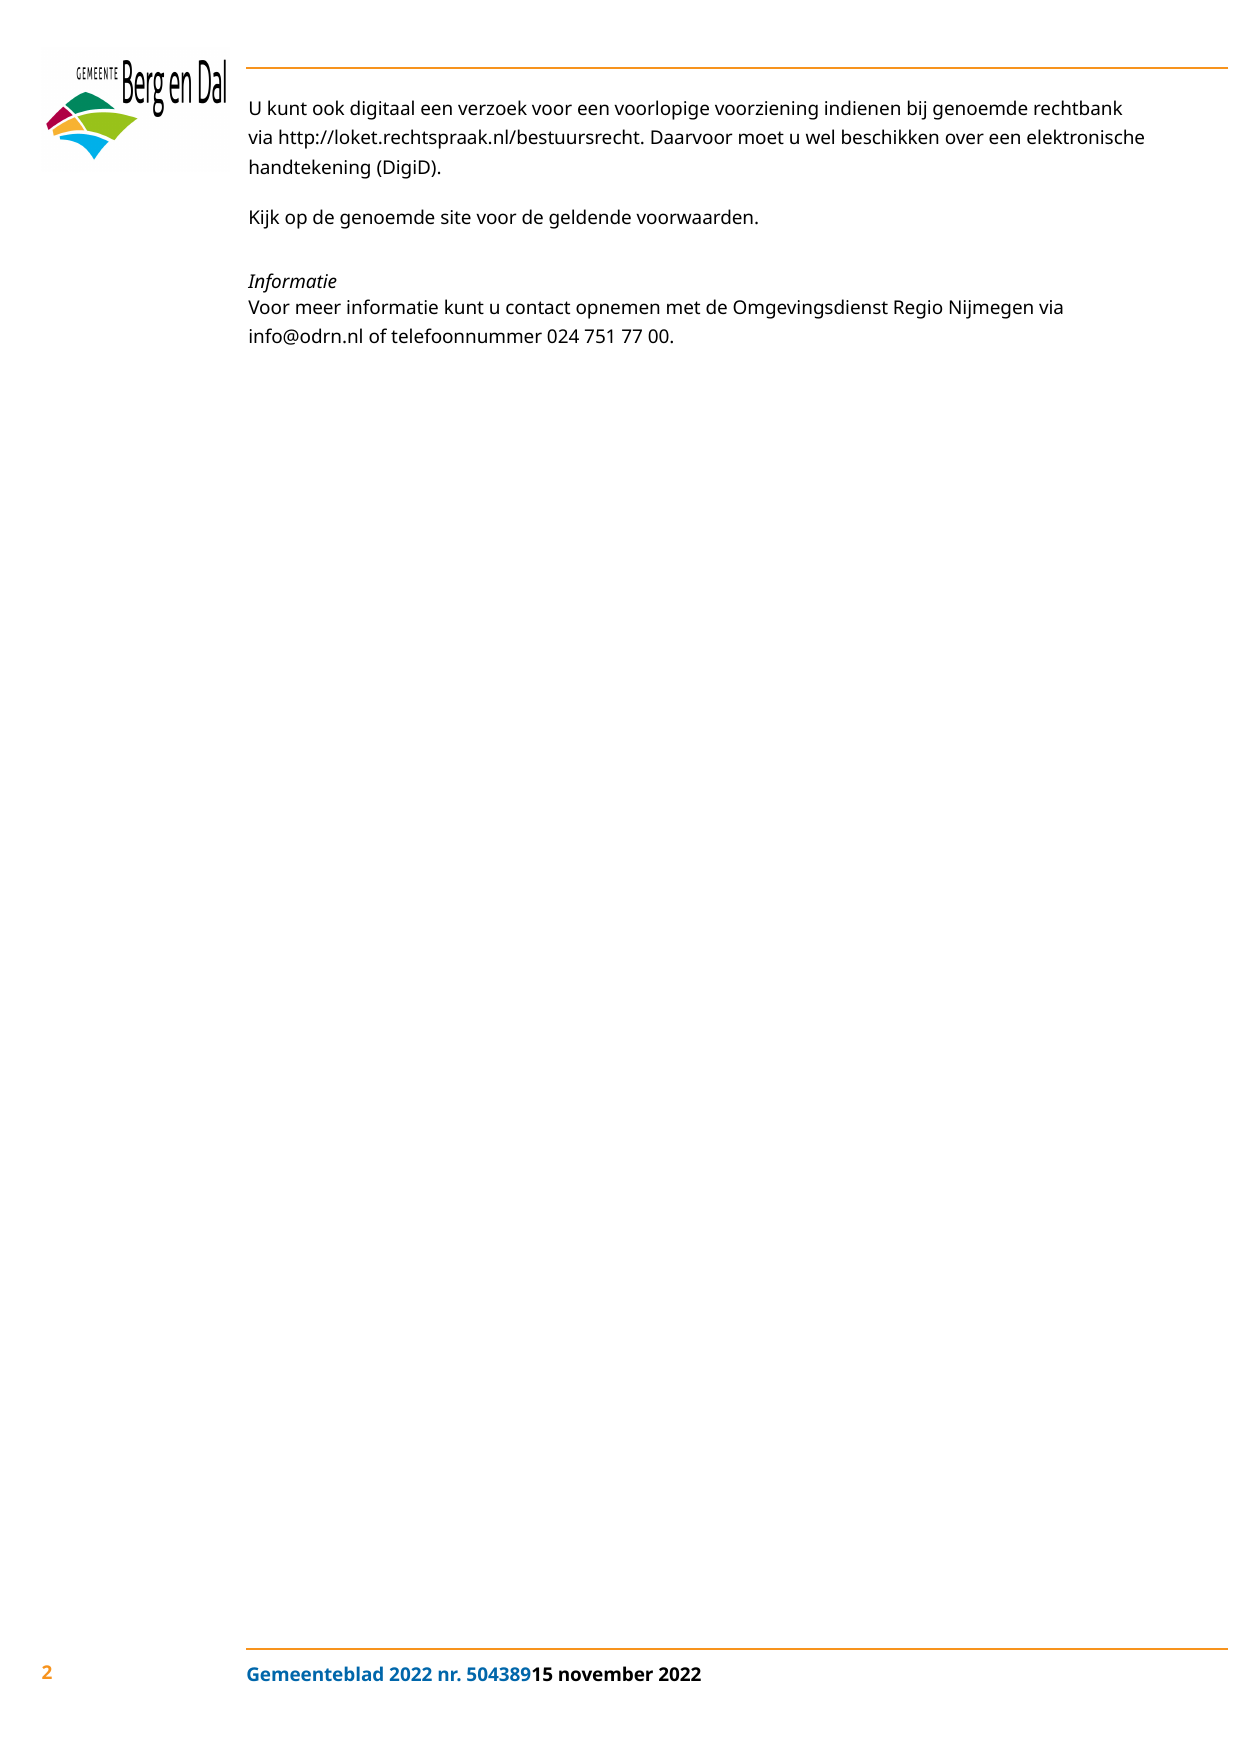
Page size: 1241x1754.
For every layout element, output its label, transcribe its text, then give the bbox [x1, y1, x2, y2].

picture [41, 47, 231, 172]
text Voor meer informatie kunt u contact opnemen met de Omgevingsdienst Regio Nijmegen via info@odrn.nl of telefoonnummer 024 751 77 00. [248, 294, 1152, 349]
text U kunt ook digitaal een verzoek voor een voorlopige voorziening indienen bij genoemde rechtbank via http://loket.rechtspraak.nl/bestuursrecht. Daarvoor moet u wel beschikken over een elektronische handtekening (DigiD). [248, 95, 1152, 180]
text Informatie [248, 268, 1152, 294]
text Kijk op de genoemde site voor de geldende voorwaarden. [248, 204, 1152, 230]
